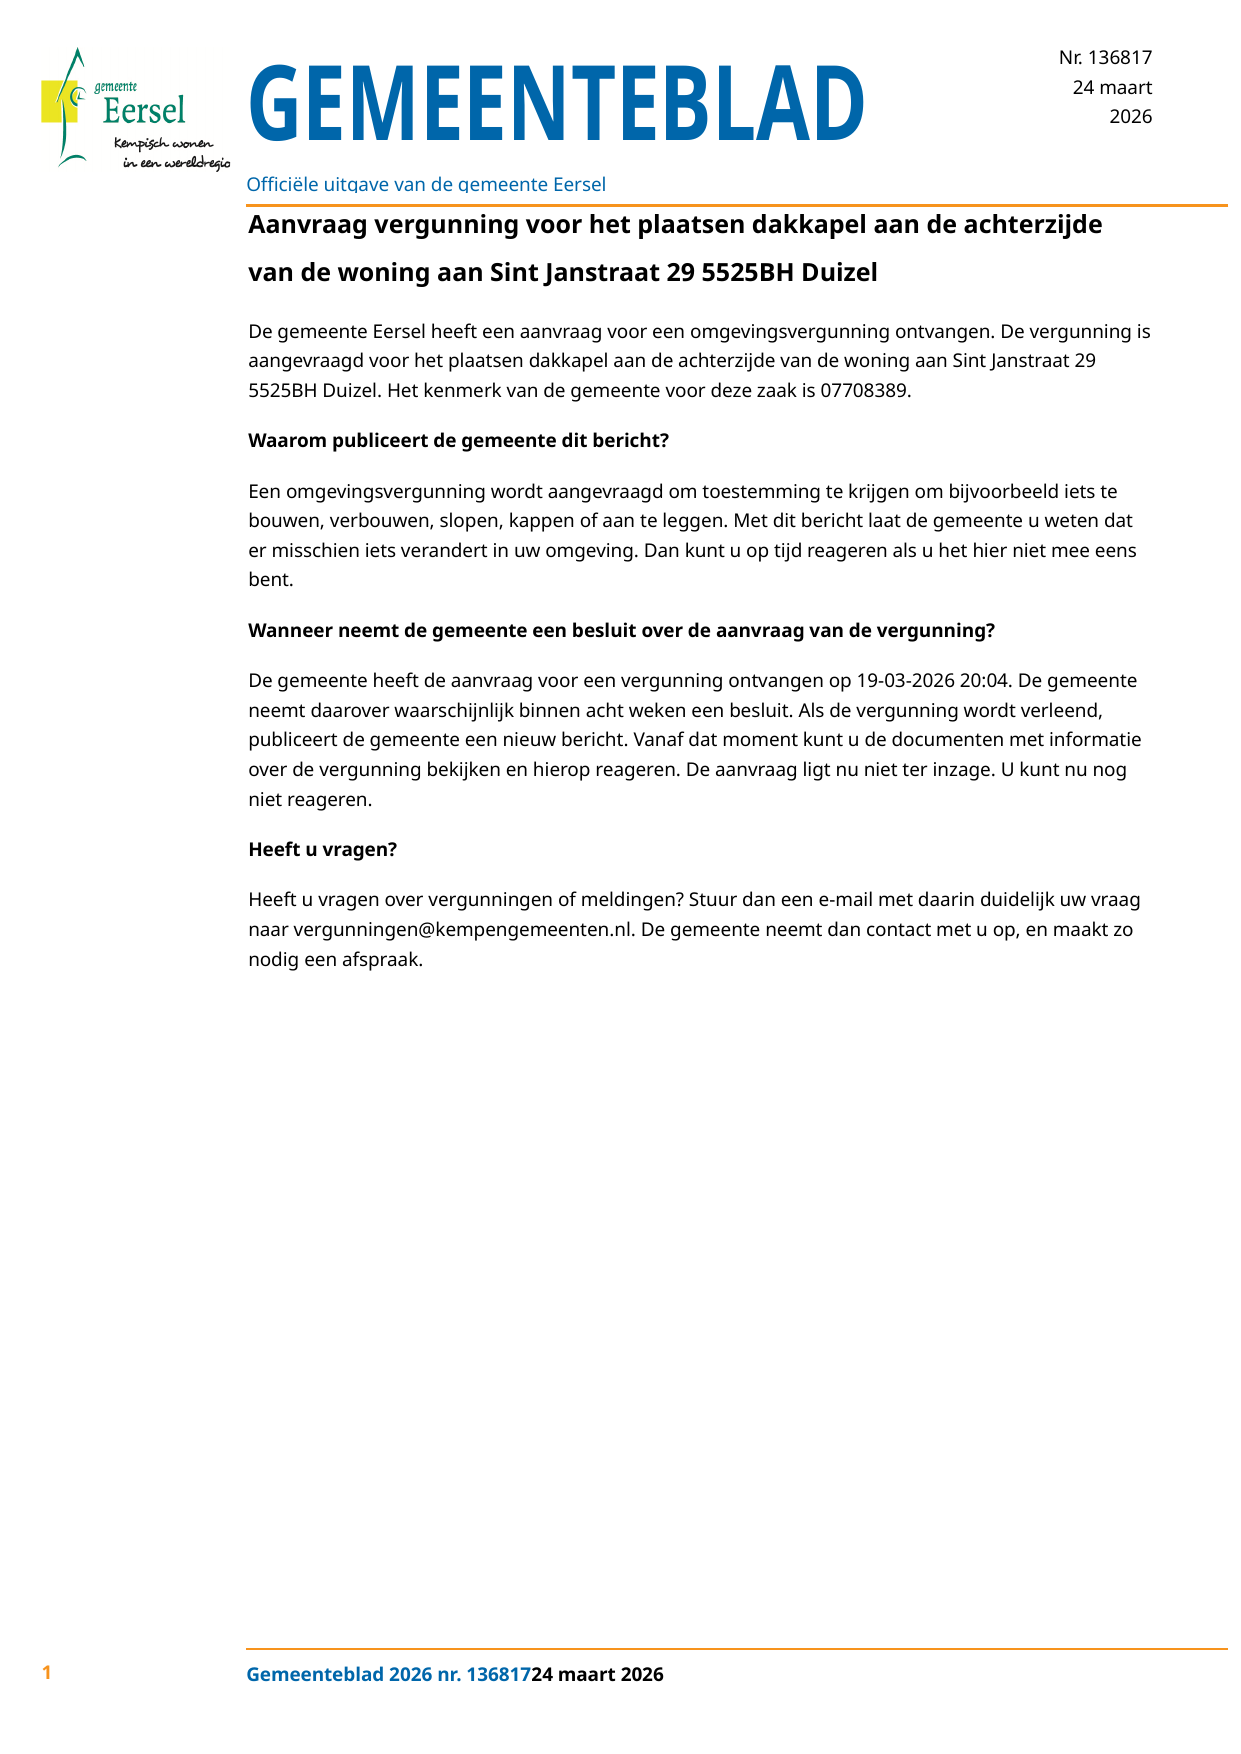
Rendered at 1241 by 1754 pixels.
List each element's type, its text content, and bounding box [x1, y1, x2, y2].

text Een omgevingsvergunning wordt aangevraagd om toestemming te krijgen om bijvoorbeeld iets te bouwen, verbouwen, slopen, kappen of aan te leggen. Met dit bericht laat de gemeente u weten dat er misschien iets verandert in uw omgeving. Dan kunt u op tijd reageren als u het hier niet mee eens bent. [248, 478, 1152, 592]
text De gemeente heeft de aanvraag voor een vergunning ontvangen op 19-03-2026 20:04. De gemeente neemt daarover waarschijnlijk binnen acht weken een besluit. Als de vergunning wordt verleend, publiceert de gemeente een nieuw bericht. Vanaf dat moment kunt u de documenten met informatie over de vergunning bekijken en hierop reageren. De aanvraag ligt nu niet ter inzage. U kunt nu nog niet reageren. [248, 667, 1152, 812]
text Heeft u vragen? [248, 836, 1152, 862]
picture [41, 47, 231, 172]
text Wanneer neemt de gemeente een besluit over de aanvraag van de vergunning? [248, 617, 1152, 643]
text Waarom publiceert de gemeente dit bericht? [248, 427, 1152, 453]
text De gemeente Eersel heeft een aanvraag voor een omgevingsvergunning ontvangen. De vergunning is aangevraagd voor het plaatsen dakkapel aan de achterzijde van de woning aan Sint Janstraat 29 5525BH Duizel. Het kenmerk van de gemeente voor deze zaak is 07708389. [248, 318, 1152, 403]
text Heeft u vragen over vergunningen of meldingen? Stuur dan een e-mail met daarin duidelijk uw vraag naar vergunningen@kempengemeenten.nl. De gemeente neemt dan contact met u op, en maakt zo nodig een afspraak. [248, 887, 1152, 972]
text Aanvraag vergunning voor het plaatsen dakkapel aan de achterzijde van de woning aan Sint Janstraat 29 5525BH Duizel [248, 207, 1152, 288]
